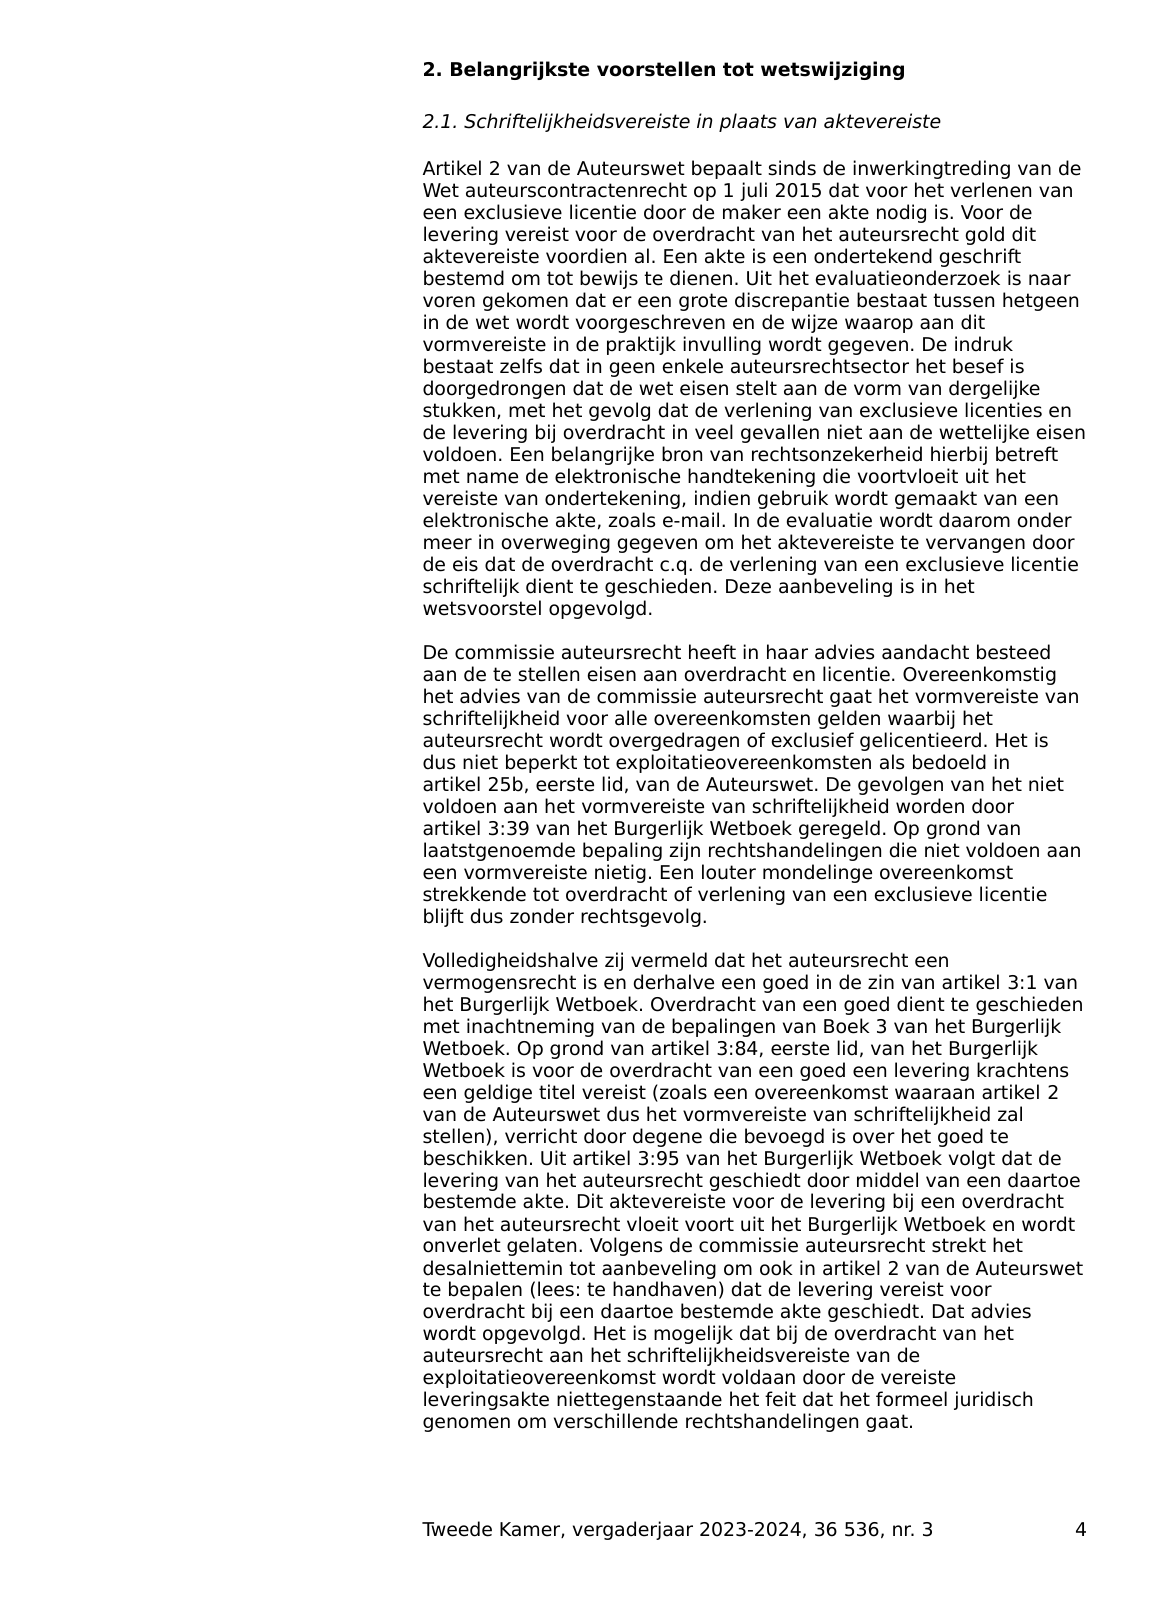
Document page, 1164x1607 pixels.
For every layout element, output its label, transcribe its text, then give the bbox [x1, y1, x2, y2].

text Volledigheidshalve zij vermeld dat het auteursrecht een vermogensrecht is en derhalve een goed in de zin van artikel 3:1 van het Burgerlijk Wetboek. Overdracht van een goed dient te geschieden met inachtneming van de bepalingen van Boek 3 van het Burgerlijk Wetboek. Op grond van artikel 3:84, eerste lid, van het Burgerlijk Wetboek is voor de overdracht van een goed een levering krachtens een geldige titel vereist (zoals een overeenkomst waaraan artikel 2 van de Auteurswet dus het vormvereiste van schriftelijkheid zal stellen), verricht door degene die bevoegd is over het goed te beschikken. Uit artikel 3:95 van het Burgerlijk Wetboek volgt dat de levering van het auteursrecht geschiedt door middel van een daartoe bestemde akte. Dit aktevereiste voor de levering bij een overdracht van het auteursrecht vloeit voort uit het Burgerlijk Wetboek en wordt onverlet gelaten. Volgens de commissie auteursrecht strekt het desalniettemin tot aanbeveling om ook in artikel 2 van de Auteurswet te bepalen (lees: te handhaven) dat de levering vereist voor overdracht bij een daartoe bestemde akte geschiedt. Dat advies wordt opgevolgd. Het is mogelijk dat bij de overdracht van het auteursrecht aan het schriftelijkheidsvereiste van de exploitatieovereenkomst wordt voldaan door de vereiste leveringsakte niettegenstaande het feit dat het formeel juridisch genomen om verschillende rechtshandelingen gaat. [422, 950, 1087, 1433]
subtitle 2. Belangrijkste voorstellen tot wetswijziging [422, 59, 1087, 81]
subtitle 2.1. Schriftelijkheidsvereiste in plaats van aktevereiste [422, 111, 1087, 133]
text Artikel 2 van de Auteurswet bepaalt sinds de inwerkingtreding van de Wet auteurscontractenrecht op 1 juli 2015 dat voor het verlenen van een exclusieve licentie door de maker een akte nodig is. Voor de levering vereist voor de overdracht van het auteursrecht gold dit aktevereiste voordien al. Een akte is een ondertekend geschrift bestemd om tot bewijs te dienen. Uit het evaluatieonderzoek is naar voren gekomen dat er een grote discrepantie bestaat tussen hetgeen in de wet wordt voorgeschreven en de wijze waarop aan dit vormvereiste in de praktijk invulling wordt gegeven. De indruk bestaat zelfs dat in geen enkele auteursrechtsector het besef is doorgedrongen dat de wet eisen stelt aan de vorm van dergelijke stukken, met het gevolg dat de verlening van exclusieve licenties en de levering bij overdracht in veel gevallen niet aan de wettelijke eisen voldoen. Een belangrijke bron van rechtsonzekerheid hierbij betreft met name de elektronische handtekening die voortvloeit uit het vereiste van ondertekening, indien gebruik wordt gemaakt van een elektronische akte, zoals e-mail. In de evaluatie wordt daarom onder meer in overweging gegeven om het aktevereiste te vervangen door de eis dat de overdracht c.q. de verlening van een exclusieve licentie schriftelijk dient te geschieden. Deze aanbeveling is in het wetsvoorstel opgevolgd. [422, 158, 1087, 619]
text De commissie auteursrecht heeft in haar advies aandacht besteed aan de te stellen eisen aan overdracht en licentie. Overeenkomstig het advies van de commissie auteursrecht gaat het vormvereiste van schriftelijkheid voor alle overeenkomsten gelden waarbij het auteursrecht wordt overgedragen of exclusief gelicentieerd. Het is dus niet beperkt tot exploitatieovereenkomsten als bedoeld in artikel 25b, eerste lid, van de Auteurswet. De gevolgen van het niet voldoen aan het vormvereiste van schriftelijkheid worden door artikel 3:39 van het Burgerlijk Wetboek geregeld. Op grond van laatstgenoemde bepaling zijn rechtshandelingen die niet voldoen aan een vormvereiste nietig. Een louter mondelinge overeenkomst strekkende tot overdracht of verlening van een exclusieve licentie blijft dus zonder rechtsgevolg. [422, 642, 1087, 927]
